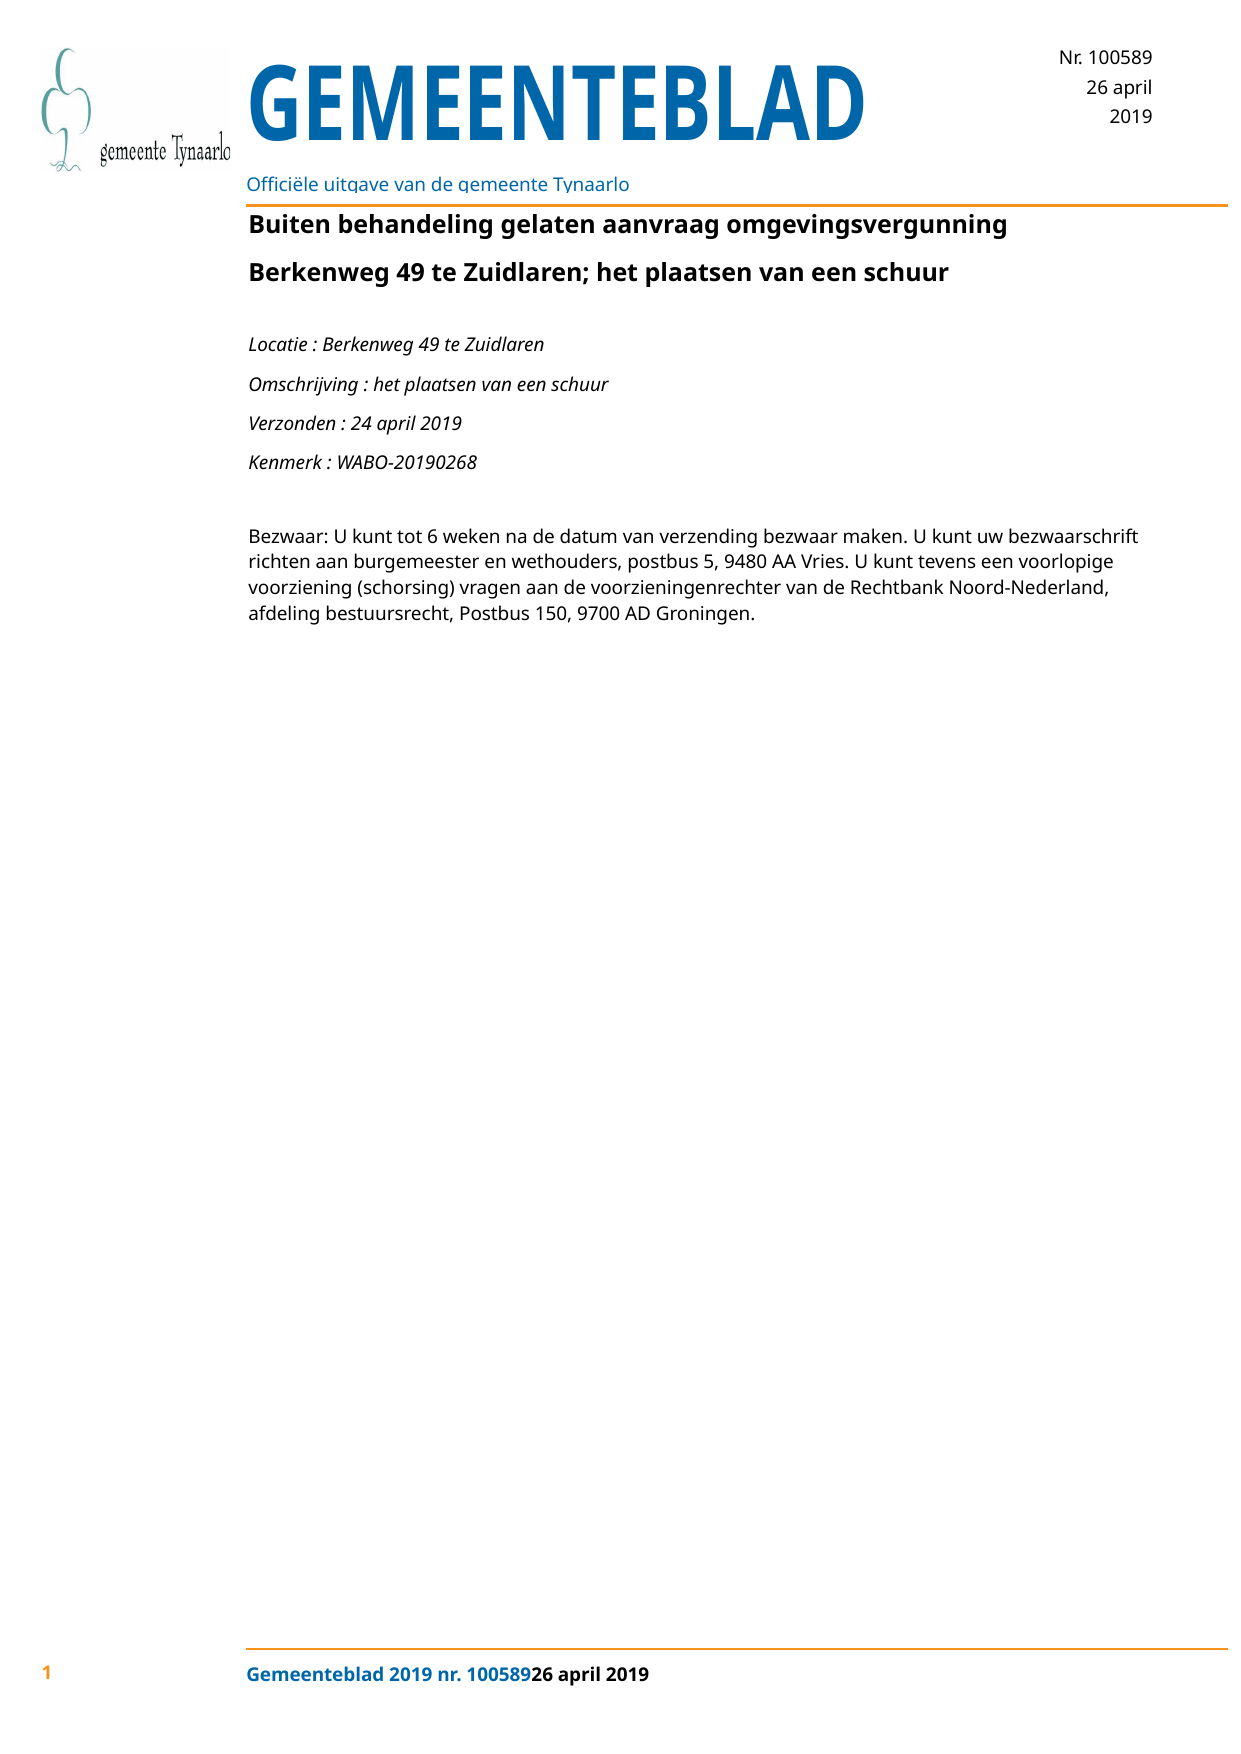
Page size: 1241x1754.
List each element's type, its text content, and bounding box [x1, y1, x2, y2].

text Bezwaar: U kunt tot 6 weken na de datum van verzending bezwaar maken. U kunt uw bezwaarschrift richten aan burgemeester en wethouders, postbus 5, 9480 AA Vries. U kunt tevens een voorlopige voorziening (schorsing) vragen aan de voorzieningenrechter van de Rechtbank Noord-Nederland, afdeling bestuursrecht, Postbus 150, 9700 AD Groningen. [248, 523, 1152, 626]
text Omschrijving : het plaatsen van een schuur [248, 371, 1152, 396]
text Kenmerk : WABO-20190268 [248, 449, 1152, 475]
text Verzonden : 24 april 2019 [248, 410, 1152, 436]
picture [41, 47, 231, 172]
text Buiten behandeling gelaten aanvraag omgevingsvergunning Berkenweg 49 te Zuidlaren; het plaatsen van een schuur [248, 207, 1152, 288]
text Locatie : Berkenweg 49 te Zuidlaren [248, 331, 1152, 357]
